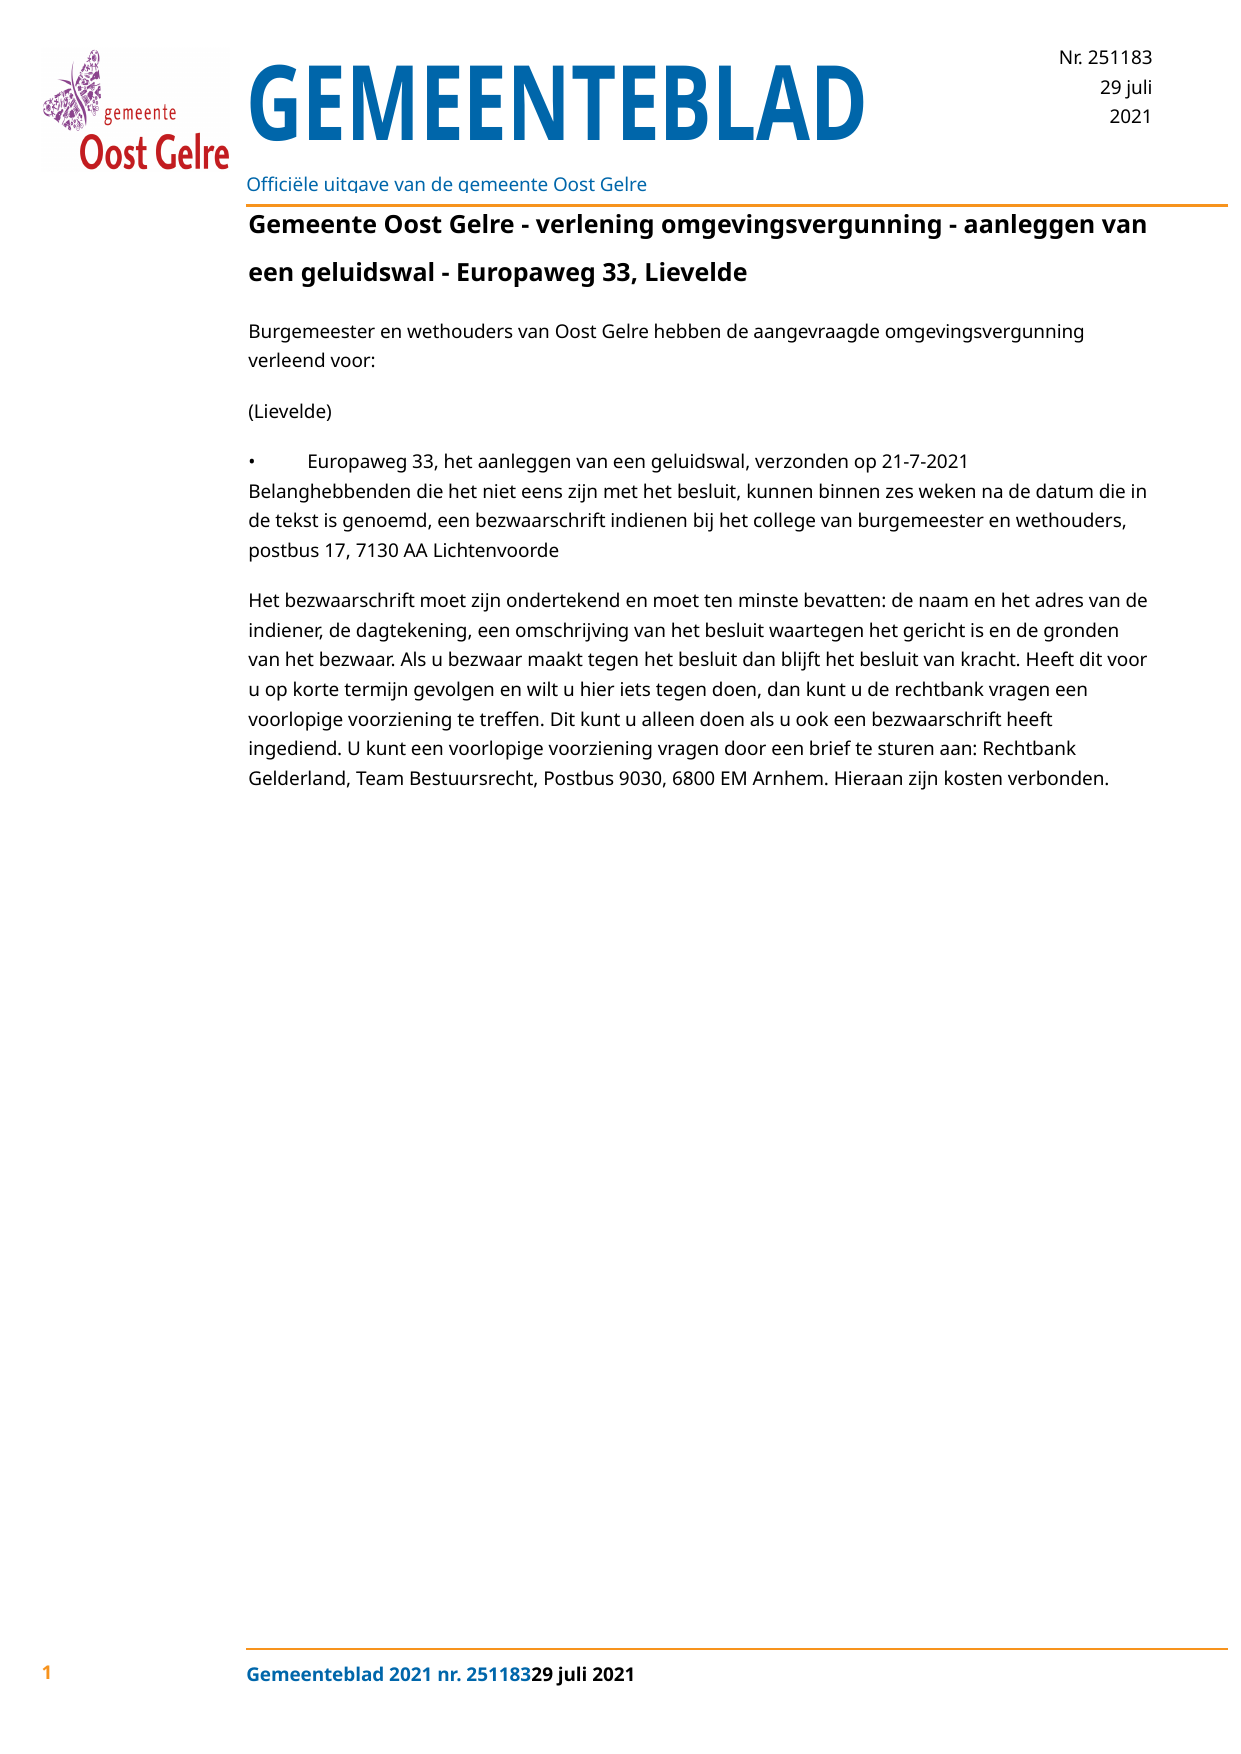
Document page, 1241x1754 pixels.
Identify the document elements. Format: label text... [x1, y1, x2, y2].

text Het bezwaarschrift moet zijn ondertekend en moet ten minste bevatten: de naam en het adres van de indiener, de dagtekening, een omschrijving van het besluit waartegen het gericht is en de gronden van het bezwaar. Als u bezwaar maakt tegen het besluit dan blijft het besluit van kracht. Heeft dit voor u op korte termijn gevolgen en wilt u hier iets tegen doen, dan kunt u de rechtbank vragen een voorlopige voorziening te treffen. Dit kunt u alleen doen als u ook een bezwaarschrift heeft ingediend. U kunt een voorlopige voorziening vragen door een brief te sturen aan: Rechtbank Gelderland, Team Bestuursrecht, Postbus 9030, 6800 EM Arnhem. Hieraan zijn kosten verbonden. [248, 587, 1152, 791]
list Europaweg 33, het aanleggen van een geluidswal, verzonden op 21-7-2021 [248, 448, 1152, 474]
text (Lievelde) [248, 398, 1152, 424]
text Belanghebbenden die het niet eens zijn met het besluit, kunnen binnen zes weken na de datum die in de tekst is genoemd, een bezwaarschrift indienen bij het college van burgemeester en wethouders, postbus 17, 7130 AA Lichtenvoorde [248, 478, 1152, 563]
picture [41, 47, 231, 172]
text Burgemeester en wethouders van Oost Gelre hebben de aangevraagde omgevingsvergunning verleend voor: [248, 318, 1152, 373]
text Gemeente Oost Gelre - verlening omgevingsvergunning - aanleggen van een geluidswal - Europaweg 33, Lievelde [248, 207, 1152, 288]
